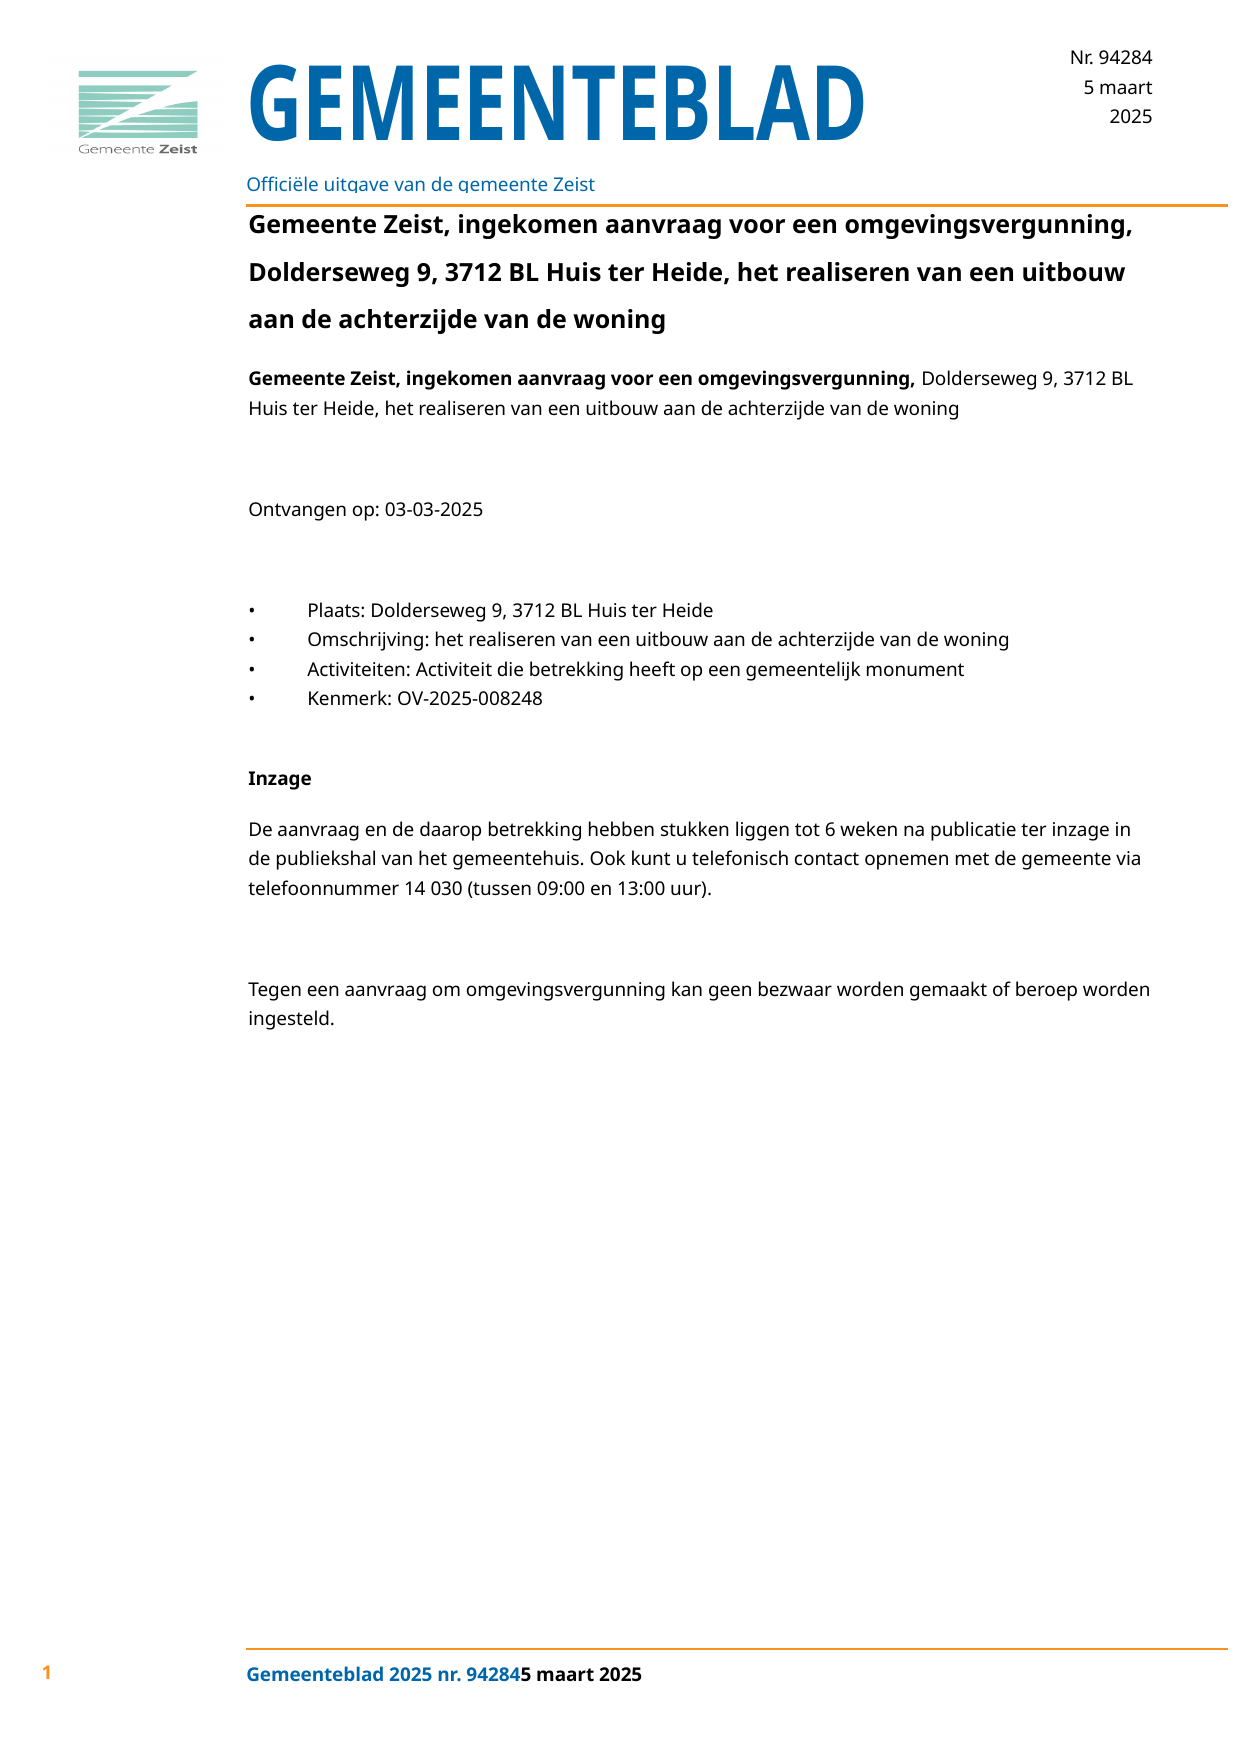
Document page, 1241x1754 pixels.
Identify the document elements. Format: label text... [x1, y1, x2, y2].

list Kenmerk: OV-2025-008248 [248, 686, 1152, 711]
text Ontvangen op: 03-03-2025 [248, 496, 1152, 522]
text De aanvraag en de daarop betrekking hebben stukken liggen tot 6 weken na publicatie ter inzage in de publiekshal van het gemeentehuis. Ook kunt u telefonisch contact opnemen met de gemeente via telefoonnummer 14 030 (tussen 09:00 en 13:00 uur). [248, 816, 1152, 901]
list Plaats: Dolderseweg 9, 3712 BL Huis ter Heide [248, 597, 1152, 622]
picture [41, 47, 231, 172]
text Gemeente Zeist, ingekomen aanvraag voor een omgevingsvergunning, Dolderseweg 9, 3712 BL Huis ter Heide, het realiseren van een uitbouw aan de achterzijde van de woning [248, 207, 1152, 336]
list Activiteiten: Activiteit die betrekking heeft op een gemeentelijk monument [248, 656, 1152, 682]
text Inzage [248, 766, 1152, 791]
text Gemeente Zeist, ingekomen aanvraag voor een omgevingsvergunning, Dolderseweg 9, 3712 BL Huis ter Heide, het realiseren van een uitbouw aan de achterzijde van de woning [248, 366, 1152, 421]
text Tegen een aanvraag om omgevingsvergunning kan geen bezwaar worden gemaakt of beroep worden ingesteld. [248, 976, 1152, 1031]
list Omschrijving: het realiseren van een uitbouw aan de achterzijde van de woning [248, 626, 1152, 652]
